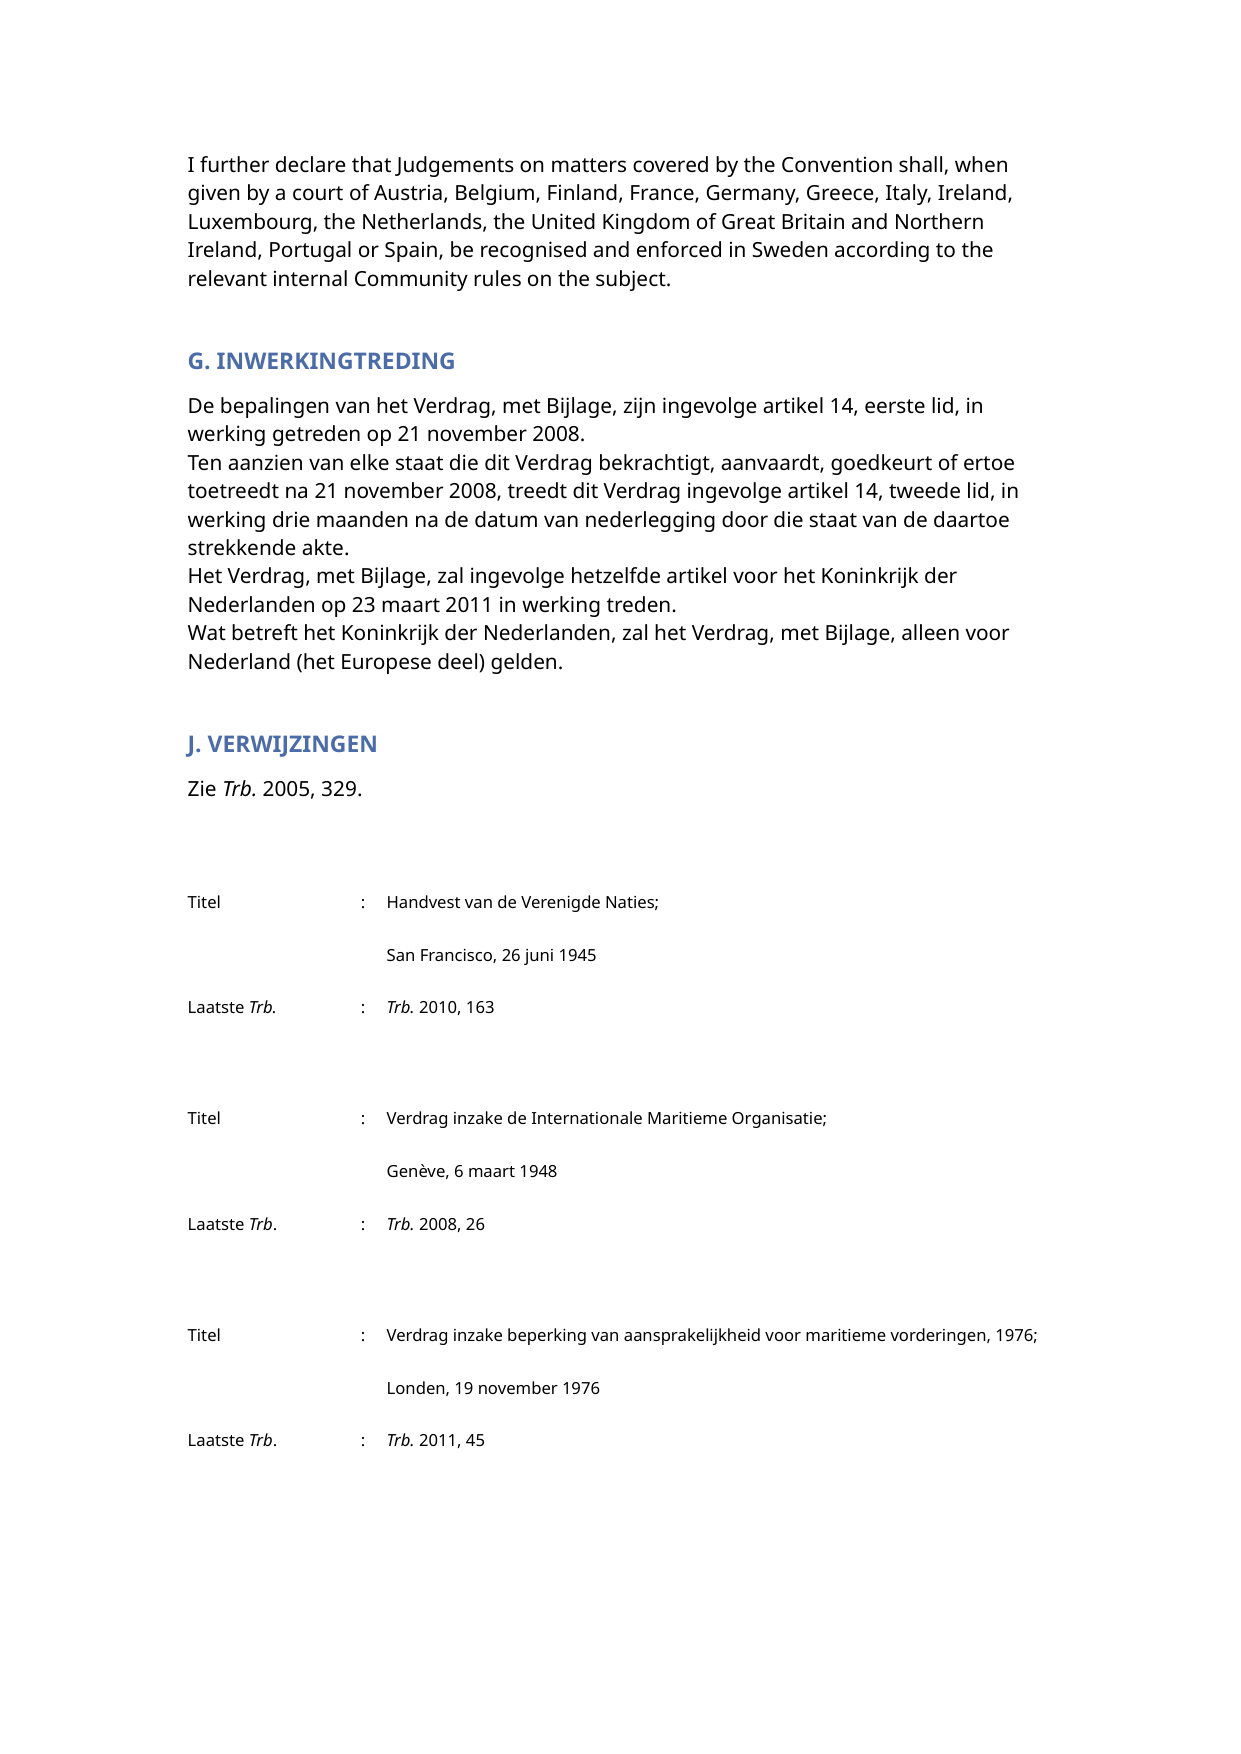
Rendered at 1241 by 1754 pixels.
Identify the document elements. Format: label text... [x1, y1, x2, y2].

text I further declare that Judgements on matters covered by the Convention shall, when given by a court of Austria, Belgium, Finland, France, Germany, Greece, Italy, Ireland, Luxembourg, the Netherlands, the United Kingdom of Great Britain and Northern Ireland, Portugal or Spain, be recognised and enforced in Sweden according to the relevant internal Community rules on the subject. [187, 150, 1053, 292]
table_cell Trb. 2010, 163 [386, 996, 1053, 1048]
table_cell [361, 1049, 386, 1107]
text Het Verdrag, met Bijlage, zal ingevolge hetzelfde artikel voor het Koninkrijk der Nederlanden op 23 maart 2011 in werking treden. [187, 562, 1053, 618]
table_header Handvest van de Verenigde Naties; San Francisco, 26 juni 1945 [386, 890, 1053, 996]
table_cell : [361, 996, 386, 1048]
text Wat betreft het Koninkrijk der Nederlanden, zal het Verdrag, met Bijlage, alleen voor Nederland (het Europese deel) gelden. [187, 618, 1053, 675]
table_cell Trb. 2008, 26 [386, 1213, 1053, 1265]
table_cell [386, 1265, 1053, 1323]
table_cell : [361, 1213, 386, 1265]
subtitle J. VERWIJZINGEN [187, 728, 1053, 759]
table_cell : [361, 1324, 386, 1429]
table_cell : [361, 1429, 386, 1482]
table_cell Titel [188, 1324, 361, 1429]
table_cell [188, 1265, 361, 1323]
text Ten aanzien van elke staat die dit Verdrag bekrachtigt, aanvaardt, goedkeurt of ertoe toetreedt na 21 november 2008, treedt dit Verdrag ingevolge artikel 14, tweede lid, in werking drie maanden na de datum van nederlegging door die staat van de daartoe strekkende akte. [187, 448, 1053, 562]
table_header Titel [188, 890, 361, 996]
table_cell [361, 1265, 386, 1323]
table_cell Laatste Trb. [188, 1429, 361, 1482]
table_cell [361, 1482, 386, 1540]
table_cell Laatste Trb. [188, 1213, 361, 1265]
table_cell [188, 1482, 361, 1540]
text Zie Trb. 2005, 329. [187, 774, 1053, 802]
table_cell Laatste Trb. [188, 996, 361, 1048]
table_cell [386, 1482, 1053, 1540]
subtitle G. INWERKINGTREDING [187, 345, 1053, 376]
table_cell [188, 1049, 361, 1107]
text De bepalingen van het Verdrag, met Bijlage, zijn ingevolge artikel 14, eerste lid, in werking getreden op 21 november 2008. [187, 391, 1053, 448]
table_cell Verdrag inzake de Internationale Maritieme Organisatie; Genève, 6 maart 1948 [386, 1107, 1053, 1212]
table_header : [361, 890, 386, 996]
table_cell Titel [188, 1107, 361, 1212]
table_cell : [361, 1107, 386, 1212]
table_cell Trb. 2011, 45 [386, 1429, 1053, 1482]
table_cell Verdrag inzake beperking van aansprakelijkheid voor maritieme vorderingen, 1976; Londen, 19 november 1976 [386, 1324, 1053, 1429]
table_cell [386, 1049, 1053, 1107]
